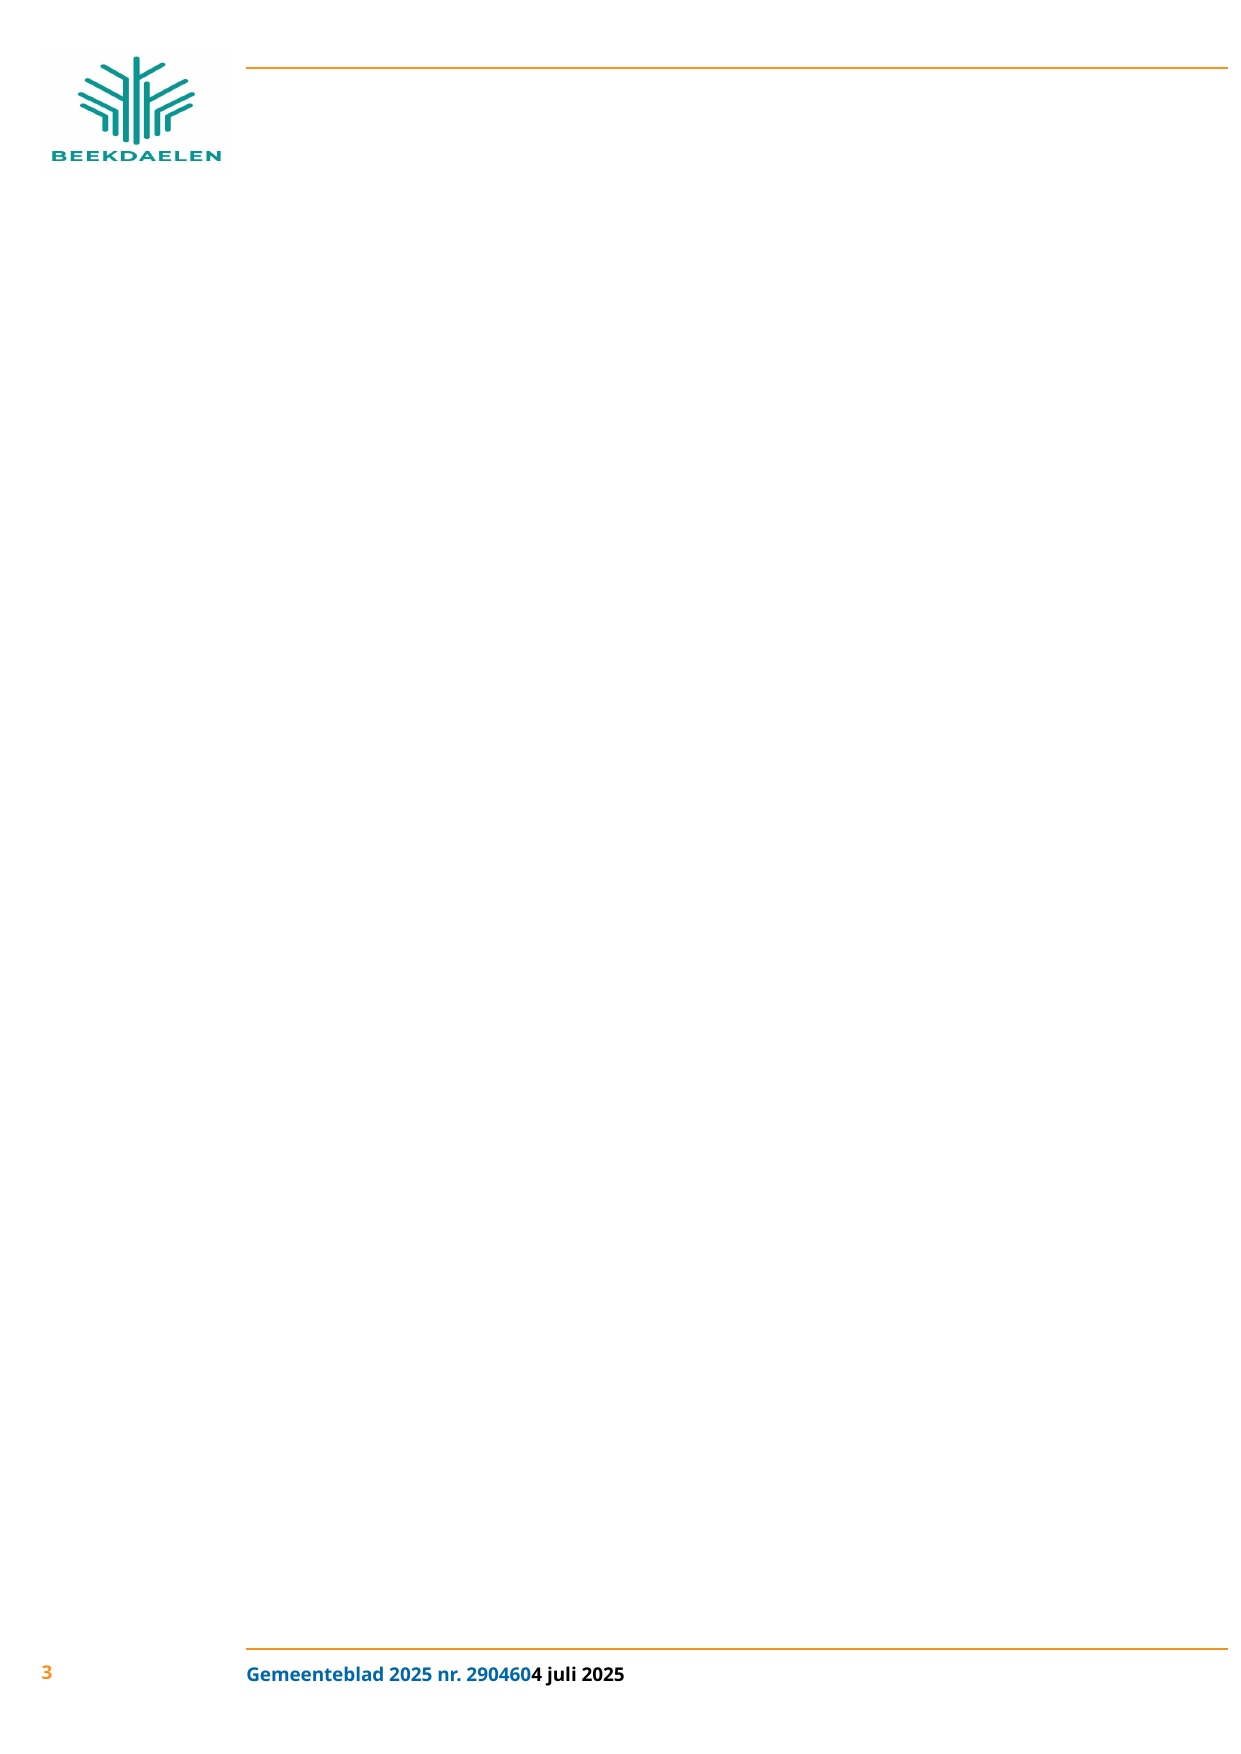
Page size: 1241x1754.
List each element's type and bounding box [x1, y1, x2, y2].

picture [41, 47, 231, 172]
